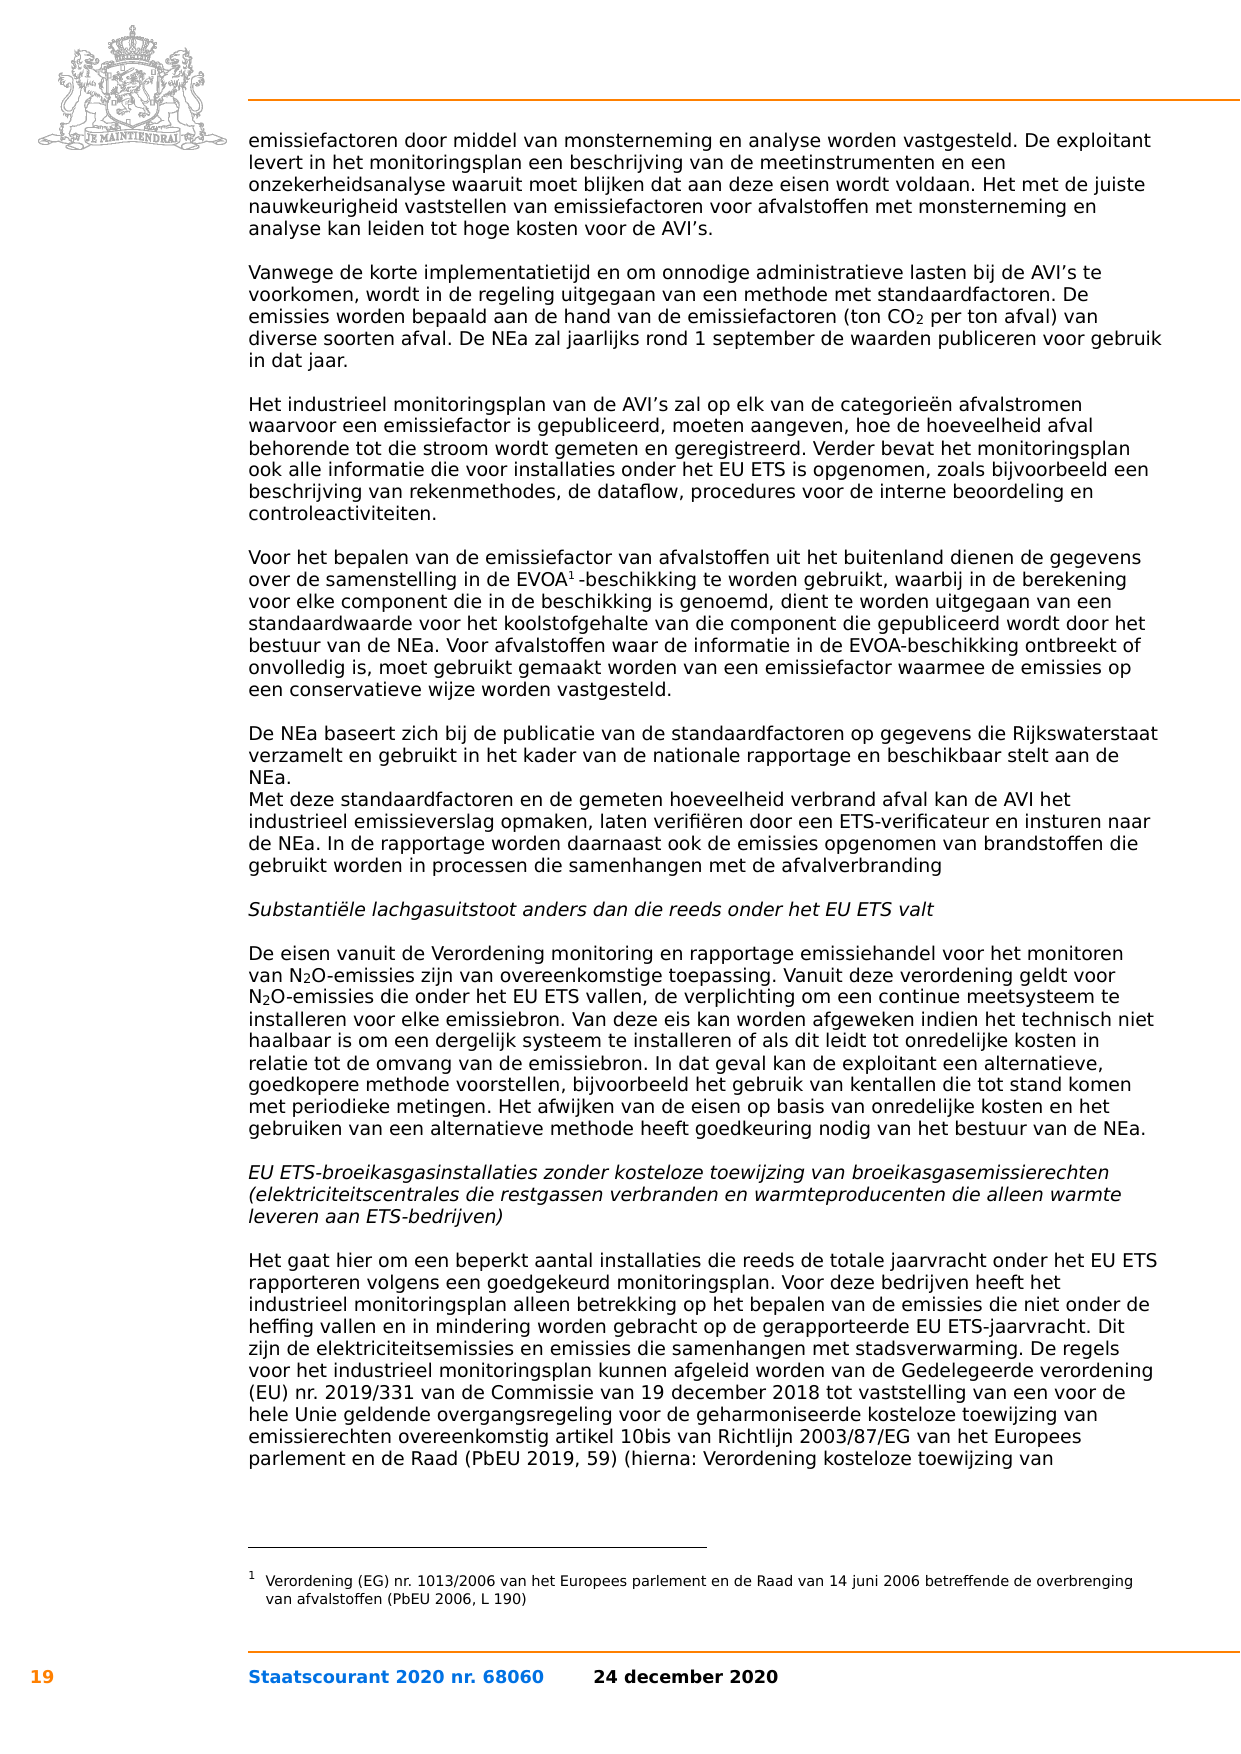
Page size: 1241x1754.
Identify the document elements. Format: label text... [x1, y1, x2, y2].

subtitle Substantiële lachgasuitstoot anders dan die reeds onder het EU ETS valt [248, 899, 1163, 921]
picture [38, 25, 227, 150]
text Verordening (EG) nr. 1013/2006 van het Europees parlement en de Raad van 14 juni 2006 betreffende de overbrenging van afvalstoffen (PbEU 2006, L 190) [248, 1569, 1163, 1608]
text Het industrieel monitoringsplan van de AVI’s zal op elk van de categorieën afvalstromen waarvoor een emissiefactor is gepubliceerd, moeten aangeven, hoe de hoeveelheid afval behorende tot die stroom wordt gemeten en geregistreerd. Verder bevat het monitoringsplan ook alle informatie die voor installaties onder het EU ETS is opgenomen, zoals bijvoorbeeld een beschrijving van rekenmethodes, de dataflow, procedures voor de interne beoordeling en controleactiviteiten. [248, 393, 1163, 525]
text Met deze standaardfactoren en de gemeten hoeveelheid verbrand afval kan de AVI het industrieel emissieverslag opmaken, laten verifiëren door een ETS-verificateur en insturen naar de NEa. In de rapportage worden daarnaast ook de emissies opgenomen van brandstoffen die gebruikt worden in processen die samenhangen met de afvalverbranding [248, 789, 1163, 877]
subtitle EU ETS-broeikasgasinstallaties zonder kosteloze toewijzing van broeikasgasemissierechten (elektriciteitscentrales die restgassen verbranden en warmteproducenten die alleen warmte leveren aan ETS-bedrijven) [248, 1162, 1163, 1228]
text De eisen vanuit de Verordening monitoring en rapportage emissiehandel voor het monitoren van N2O-emissies zijn van overeenkomstige toepassing. Vanuit deze verordening geldt voor N2O-emissies die onder het EU ETS vallen, de verplichting om een continue meetsysteem te installeren voor elke emissiebron. Van deze eis kan worden afgeweken indien het technisch niet haalbaar is om een dergelijk systeem te installeren of als dit leidt tot onredelijke kosten in relatie tot de omvang van de emissiebron. In dat geval kan de exploitant een alternatieve, goedkopere methode voorstellen, bijvoorbeeld het gebruik van kentallen die tot stand komen met periodieke metingen. Het afwijken van de eisen op basis van onredelijke kosten en het gebruiken van een alternatieve methode heeft goedkeuring nodig van het bestuur van de NEa. [248, 942, 1163, 1140]
text Vanwege de korte implementatietijd en om onnodige administratieve lasten bij de AVI’s te voorkomen, wordt in de regeling uitgegaan van een methode met standaardfactoren. De emissies worden bepaald aan de hand van de emissiefactoren (ton CO2 per ton afval) van diverse soorten afval. De NEa zal jaarlijks rond 1 september de waarden publiceren voor gebruik in dat jaar. [248, 262, 1163, 372]
text Voor het bepalen van de emissiefactor van afvalstoffen uit het buitenland dienen de gegevens over de samenstelling in de EVOA-beschikking te worden gebruikt, waarbij in de berekening voor elke component die in de beschikking is genoemd, dient te worden uitgegaan van een standaardwaarde voor het koolstofgehalte van die component die gepubliceerd wordt door het bestuur van de NEa. Voor afvalstoffen waar de informatie in de EVOA-beschikking ontbreekt of onvolledig is, moet gebruikt gemaakt worden van een emissiefactor waarmee de emissies op een conservatieve wijze worden vastgesteld. [248, 547, 1163, 701]
text emissiefactoren door middel van monsterneming en analyse worden vastgesteld. De exploitant levert in het monitoringsplan een beschrijving van de meetinstrumenten en een onzekerheidsanalyse waaruit moet blijken dat aan deze eisen wordt voldaan. Het met de juiste nauwkeurigheid vaststellen van emissiefactoren voor afvalstoffen met monsterneming en analyse kan leiden tot hoge kosten voor de AVI’s. [248, 130, 1163, 240]
text Het gaat hier om een beperkt aantal installaties die reeds de totale jaarvracht onder het EU ETS rapporteren volgens een goedgekeurd monitoringsplan. Voor deze bedrijven heeft het industrieel monitoringsplan alleen betrekking op het bepalen van de emissies die niet onder de heffing vallen en in mindering worden gebracht op de gerapporteerde EU ETS-jaarvracht. Dit zijn de elektriciteitsemissies en emissies die samenhangen met stadsverwarming. De regels voor het industrieel monitoringsplan kunnen afgeleid worden van de Gedelegeerde verordening (EU) nr. 2019/331 van de Commissie van 19 december 2018 tot vaststelling van een voor de hele Unie geldende overgangsregeling voor de geharmoniseerde kosteloze toewijzing van emissierechten overeenkomstig artikel 10bis van Richtlijn 2003/87/EG van het Europees parlement en de Raad (PbEU 2019, 59) (hierna: Verordening kosteloze toewijzing van [248, 1250, 1163, 1470]
text De NEa baseert zich bij de publicatie van de standaardfactoren op gegevens die Rijkswaterstaat verzamelt en gebruikt in het kader van de nationale rapportage en beschikbaar stelt aan de NEa. [248, 723, 1163, 789]
